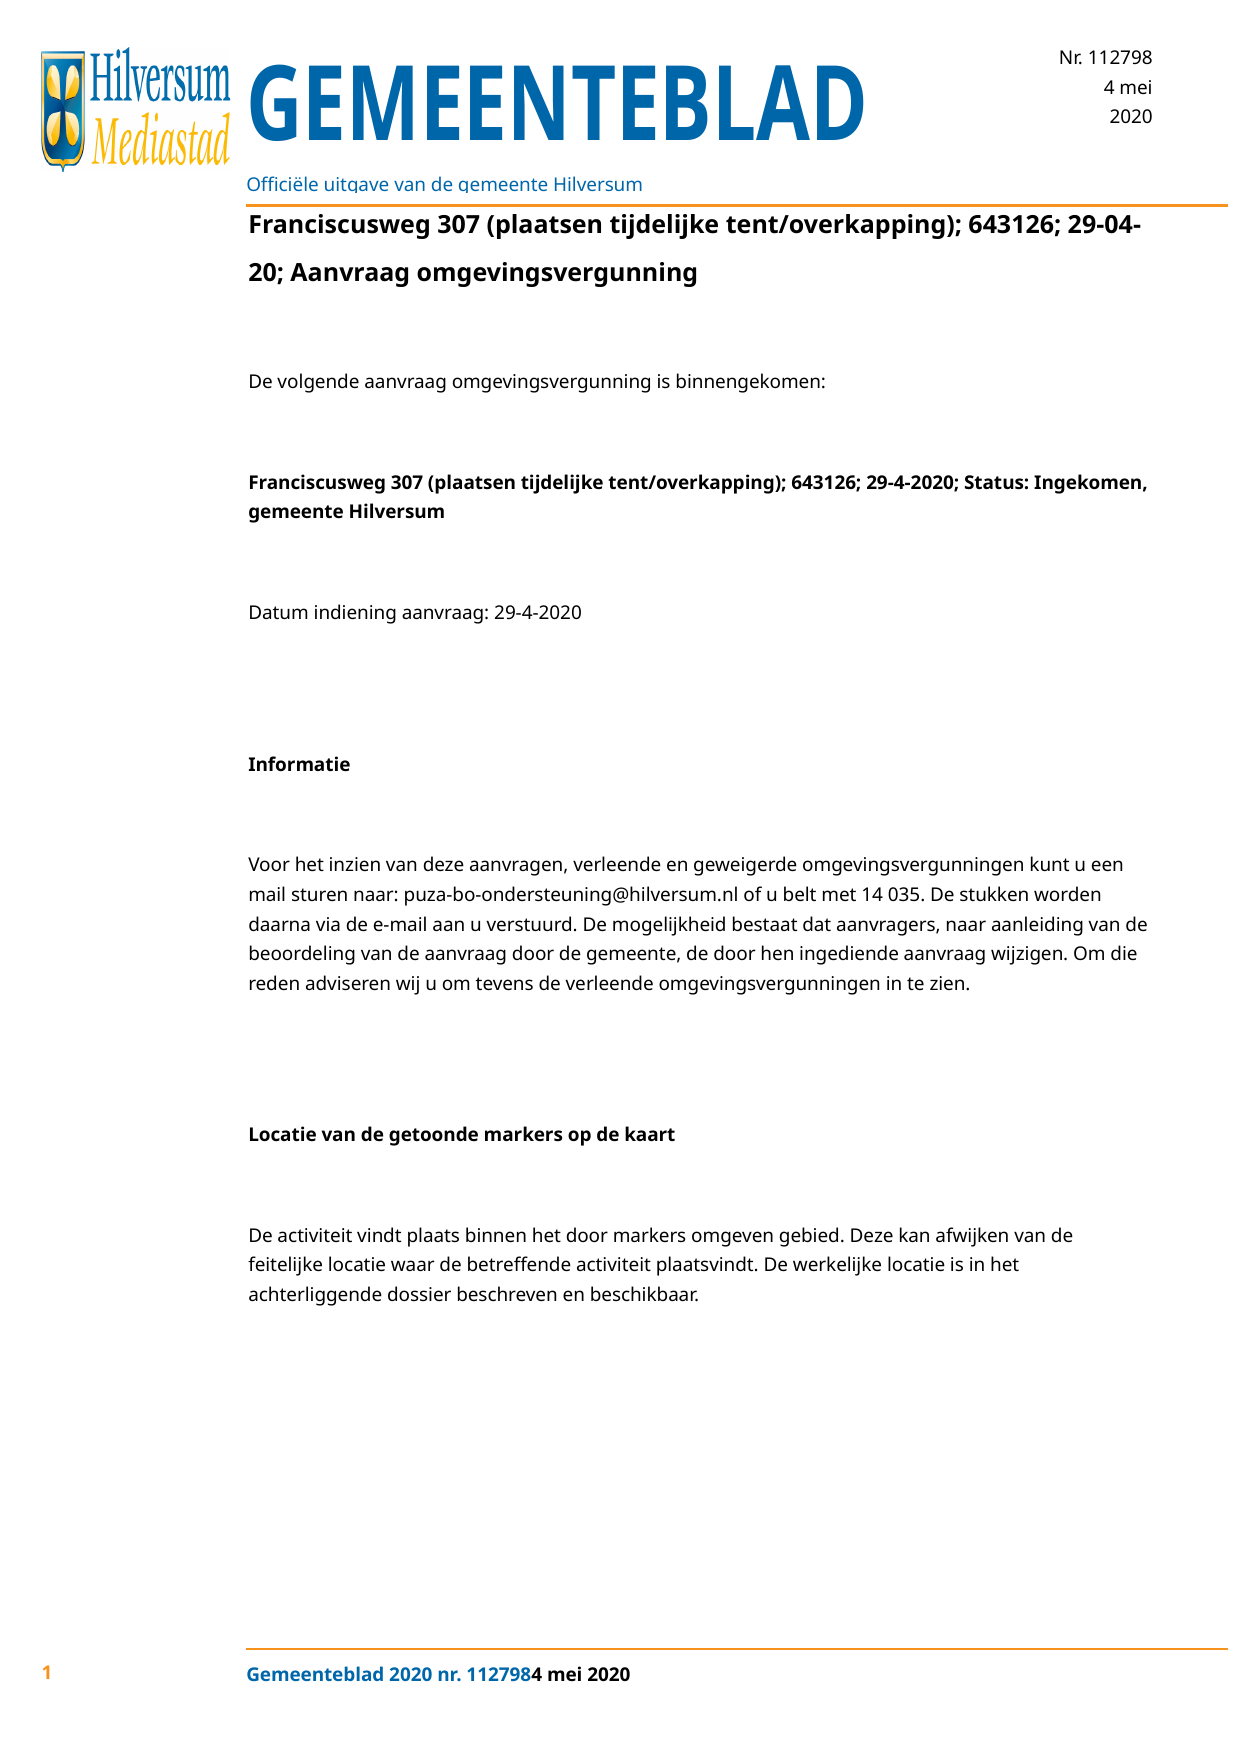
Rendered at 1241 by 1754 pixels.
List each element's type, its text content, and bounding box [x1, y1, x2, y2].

text Informatie [248, 751, 1152, 777]
text Franciscusweg 307 (plaatsen tijdelijke tent/overkapping); 643126; 29-4-2020; Status: Ingekomen, gemeente Hilversum [248, 469, 1152, 524]
text Datum indiening aanvraag: 29-4-2020 [248, 599, 1152, 625]
text De volgende aanvraag omgevingsvergunning is binnengekomen: [248, 368, 1152, 394]
text Franciscusweg 307 (plaatsen tijdelijke tent/overkapping); 643126; 29-04-20; Aanvraag omgevingsvergunning [248, 207, 1152, 288]
text Voor het inzien van deze aanvragen, verleende en geweigerde omgevingsvergunningen kunt u een mail sturen naar: puza-bo-ondersteuning@hilversum.nl of u belt met 14 035. De stukken worden daarna via de e-mail aan u verstuurd. De mogelijkheid bestaat dat aanvragers, naar aanleiding van de beoordeling van de aanvraag door de gemeente, de door hen ingediende aanvraag wijzigen. Om die reden adviseren wij u om tevens de verleende omgevingsvergunningen in te zien. [248, 852, 1152, 996]
picture [41, 47, 231, 172]
text De activiteit vindt plaats binnen het door markers omgeven gebied. Deze kan afwijken van de feitelijke locatie waar de betreffende activiteit plaatsvindt. De werkelijke locatie is in het achterliggende dossier beschreven en beschikbaar. [248, 1222, 1152, 1307]
text Locatie van de getoonde markers op de kaart [248, 1121, 1152, 1147]
